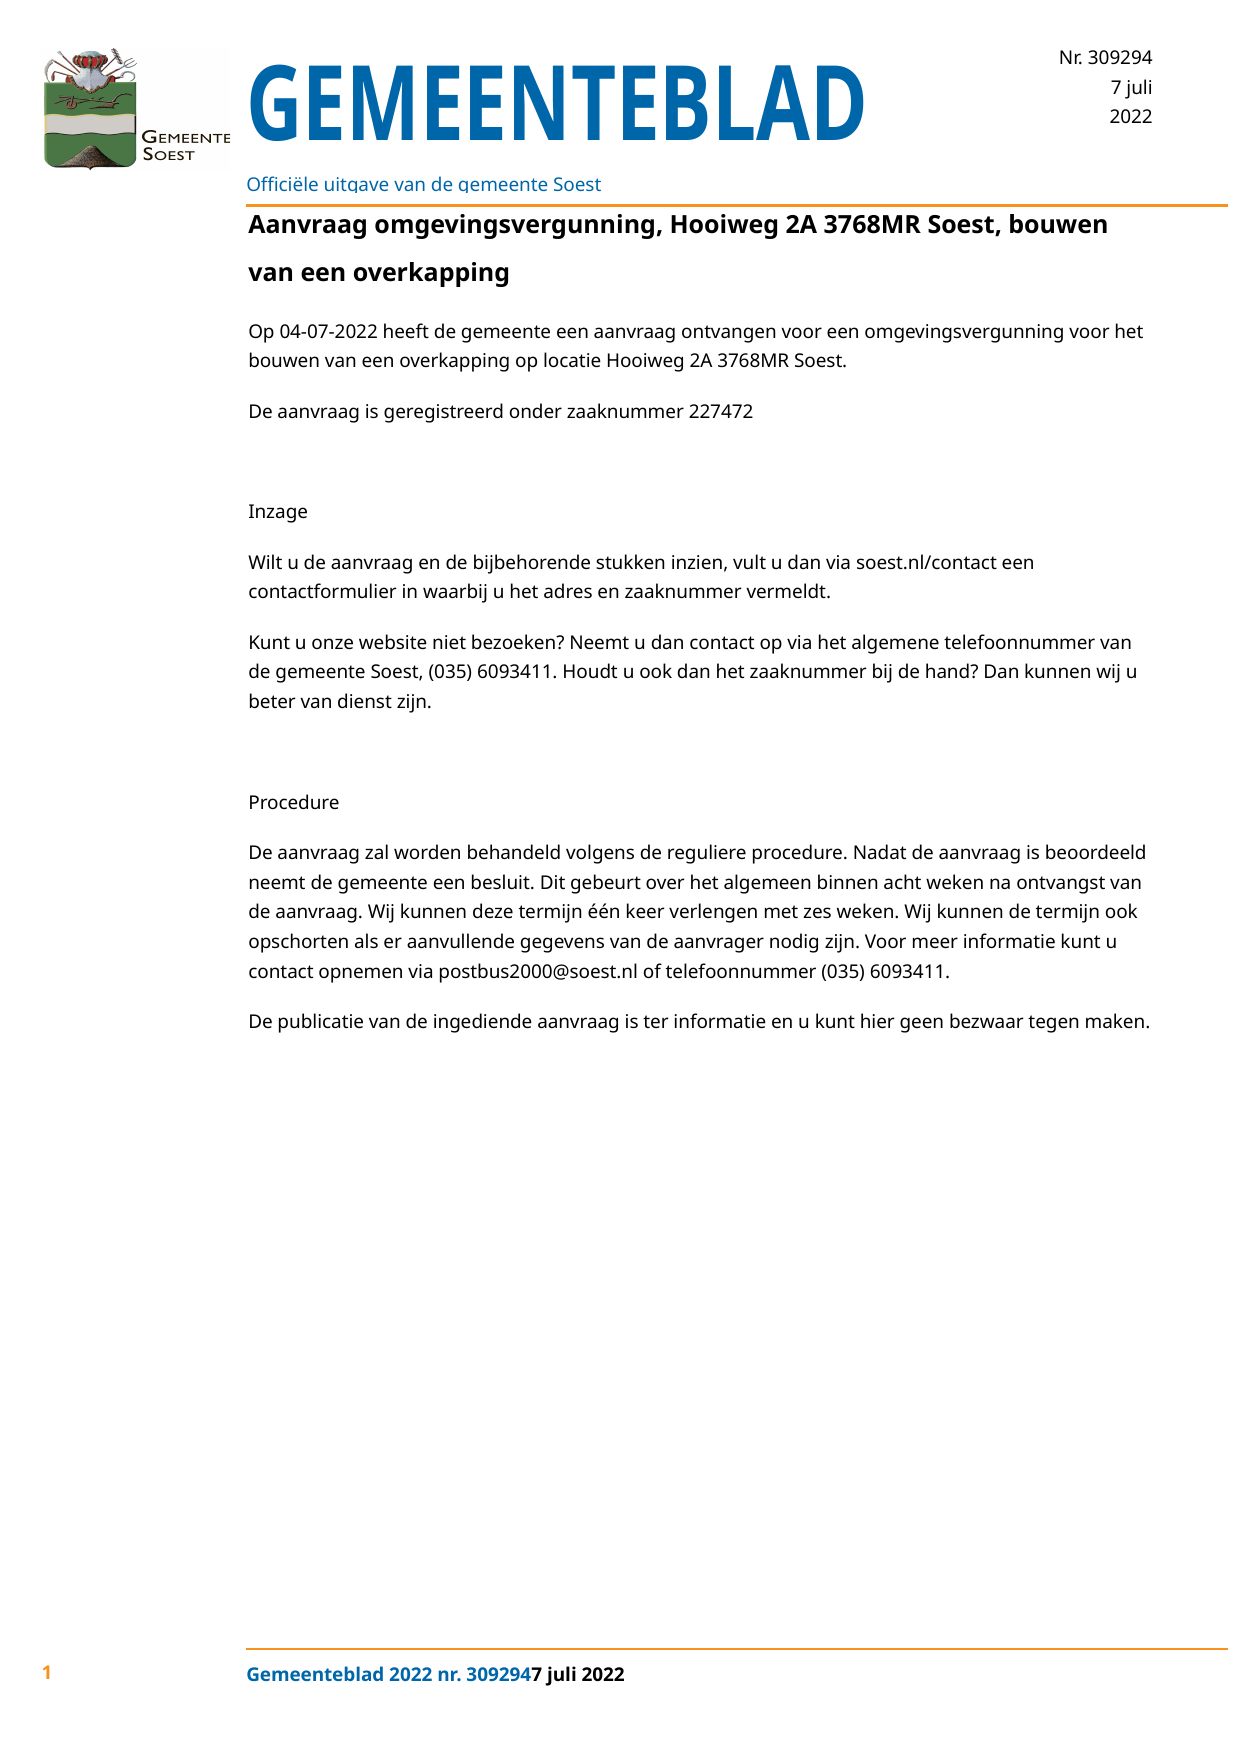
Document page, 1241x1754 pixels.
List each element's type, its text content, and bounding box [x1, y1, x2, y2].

text Wilt u de aanvraag en de bijbehorende stukken inzien, vult u dan via soest.nl/contact een contactformulier in waarbij u het adres en zaaknummer vermeldt. [248, 549, 1152, 604]
picture [41, 47, 231, 172]
text Kunt u onze website niet bezoeken? Neemt u dan contact op via het algemene telefoonnummer van de gemeente Soest, (035) 6093411. Houdt u ook dan het zaaknummer bij de hand? Dan kunnen wij u beter van dienst zijn. [248, 629, 1152, 714]
text De publicatie van de ingediende aanvraag is ter informatie en u kunt hier geen bezwaar tegen maken. [248, 1008, 1152, 1034]
text Inzage [248, 499, 1152, 524]
text De aanvraag is geregistreerd onder zaaknummer 227472 [248, 398, 1152, 424]
text De aanvraag zal worden behandeld volgens de reguliere procedure. Nadat de aanvraag is beoordeeld neemt de gemeente een besluit. Dit gebeurt over het algemeen binnen acht weken na ontvangst van de aanvraag. Wij kunnen deze termijn één keer verlengen met zes weken. Wij kunnen de termijn ook opschorten als er aanvullende gegevens van de aanvrager nodig zijn. Voor meer informatie kunt u contact opnemen via postbus2000@soest.nl of telefoonnummer (035) 6093411. [248, 839, 1152, 984]
text Procedure [248, 789, 1152, 815]
text Aanvraag omgevingsvergunning, Hooiweg 2A 3768MR Soest, bouwen van een overkapping [248, 207, 1152, 288]
text Op 04-07-2022 heeft de gemeente een aanvraag ontvangen voor een omgevingsvergunning voor het bouwen van een overkapping op locatie Hooiweg 2A 3768MR Soest. [248, 318, 1152, 373]
